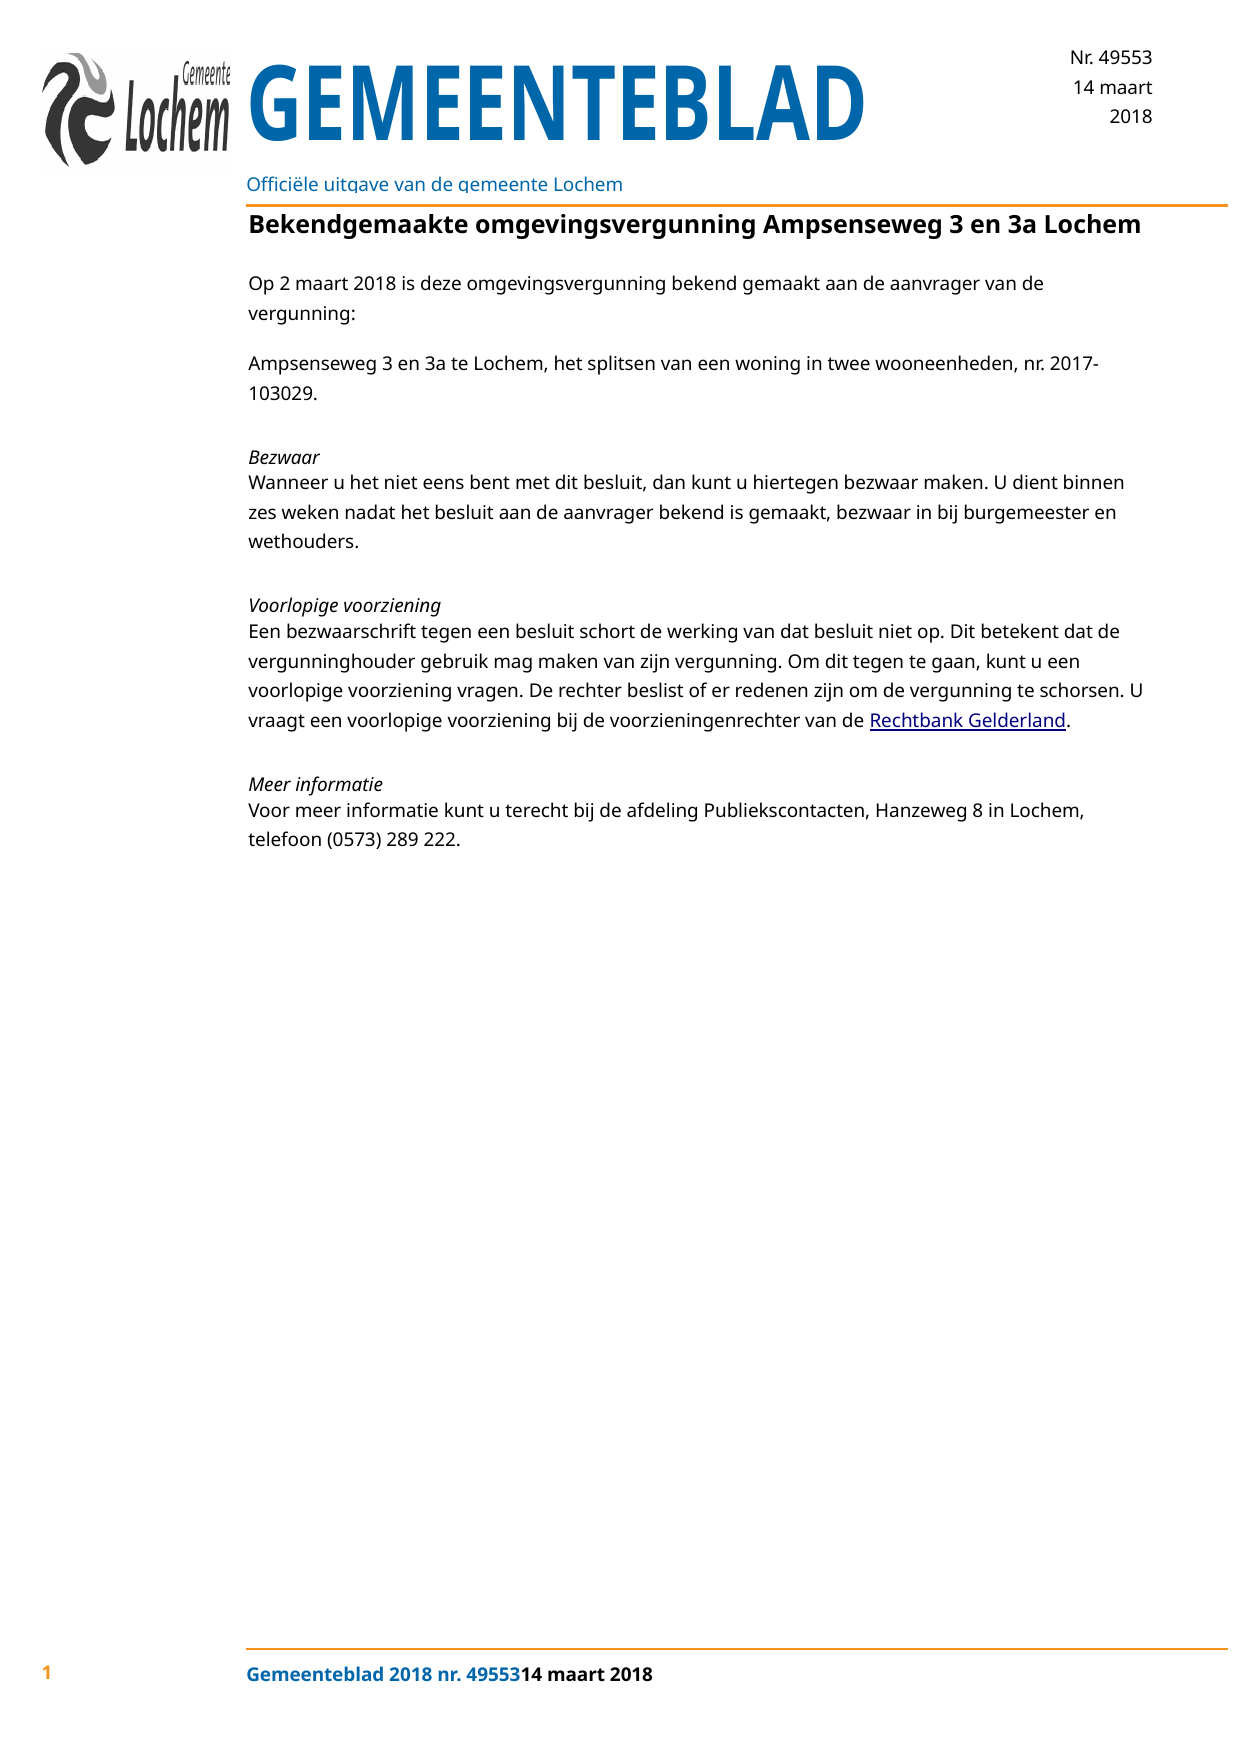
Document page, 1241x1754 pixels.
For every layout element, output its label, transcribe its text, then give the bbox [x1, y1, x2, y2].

text Bezwaar [248, 444, 1152, 469]
text Ampsenseweg 3 en 3a te Lochem, het splitsen van een woning in twee wooneenheden, nr. 2017-103029. [248, 350, 1152, 406]
text Voor meer informatie kunt u terecht bij de afdeling Publiekscontacten, Hanzeweg 8 in Lochem, telefoon (0573) 289 222. [248, 797, 1152, 852]
picture [41, 47, 231, 172]
text Bekendgemaakte omgevingsvergunning Ampsenseweg 3 en 3a Lochem [248, 207, 1152, 241]
text Een bezwaarschrift tegen een besluit schort de werking van dat besluit niet op. Dit betekent dat de vergunninghouder gebruik mag maken van zijn vergunning. Om dit tegen te gaan, kunt u een voorlopige voorziening vragen. De rechter beslist of er redenen zijn om de vergunning te schorsen. U vraagt een voorlopige voorziening bij de voorzieningenrechter van de Rechtbank Gelderland. [248, 618, 1152, 733]
text Op 2 maart 2018 is deze omgevingsvergunning bekend gemaakt aan de aanvrager van de vergunning: [248, 270, 1152, 326]
text Voorlopige voorziening [248, 593, 1152, 618]
text Wanneer u het niet eens bent met dit besluit, dan kunt u hiertegen bezwaar maken. U dient binnen zes weken nadat het besluit aan de aanvrager bekend is gemaakt, bezwaar in bij burgemeester en wethouders. [248, 469, 1152, 554]
text Meer informatie [248, 771, 1152, 797]
